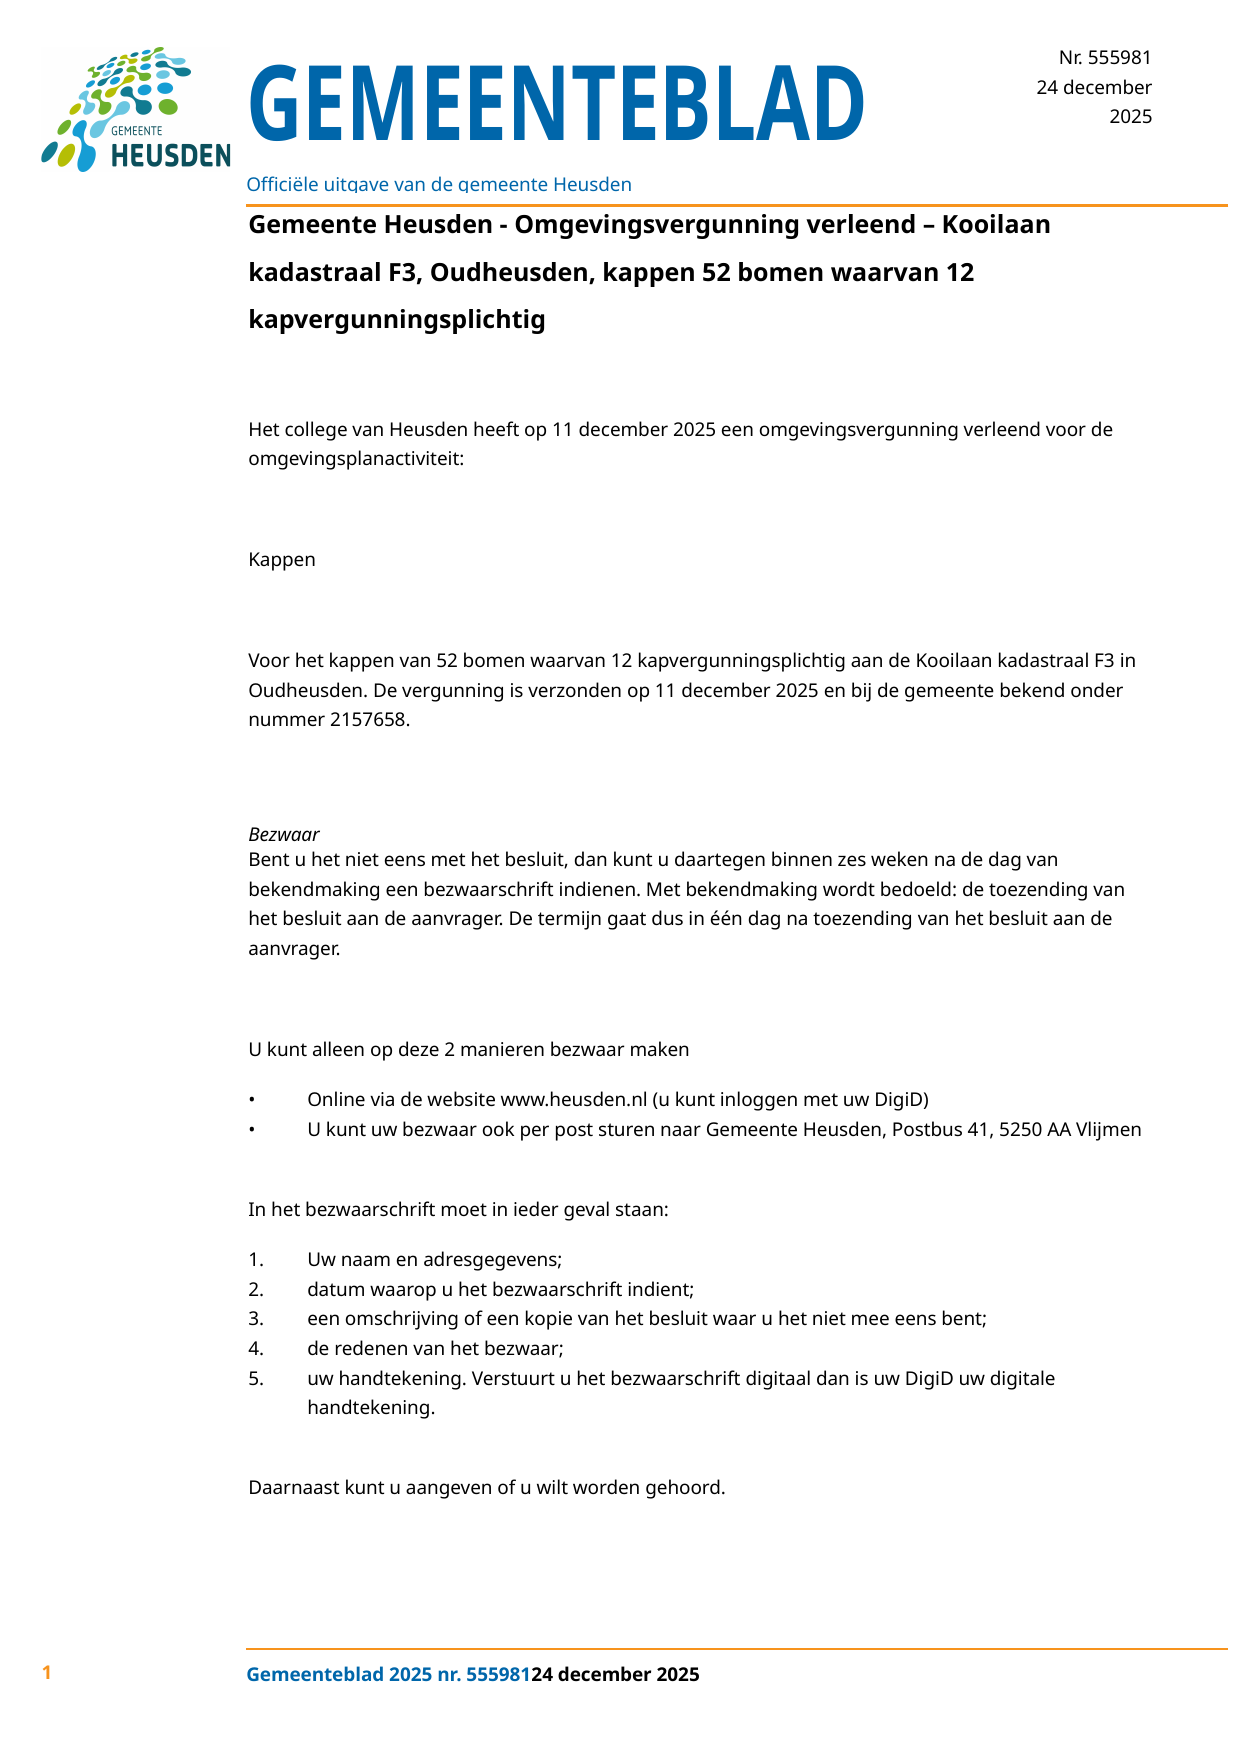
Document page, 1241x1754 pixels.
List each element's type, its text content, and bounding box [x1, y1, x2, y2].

list Uw naam en adresgegevens; [248, 1246, 1152, 1272]
list U kunt uw bezwaar ook per post sturen naar Gemeente Heusden, Postbus 41, 5250 AA Vlijmen [248, 1116, 1152, 1142]
text Voor het kappen van 52 bomen waarvan 12 kapvergunningsplichtig aan de Kooilaan kadastraal F3 in Oudheusden. De vergunning is verzonden op 11 december 2025 en bij de gemeente bekend onder nummer 2157658. [248, 647, 1152, 732]
text Kappen [248, 546, 1152, 572]
text Daarnaast kunt u aangeven of u wilt worden gehoord. [248, 1474, 1152, 1500]
list Online via de website www.heusden.nl (u kunt inloggen met uw DigiD) [248, 1086, 1152, 1112]
list datum waarop u het bezwaarschrift indient; [248, 1276, 1152, 1302]
list een omschrijving of een kopie van het besluit waar u het niet mee eens bent; [248, 1306, 1152, 1331]
text Het college van Heusden heeft op 11 december 2025 een omgevingsvergunning verleend voor de omgevingsplanactiviteit: [248, 416, 1152, 471]
text Bent u het niet eens met het besluit, dan kunt u daartegen binnen zes weken na de dag van bekendmaking een bezwaarschrift indienen. Met bekendmaking wordt bedoeld: de toezending van het besluit aan de aanvrager. De termijn gaat dus in één dag na toezending van het besluit aan de aanvrager. [248, 846, 1152, 961]
list de redenen van het bezwaar; [248, 1335, 1152, 1361]
list uw handtekening. Verstuurt u het bezwaarschrift digitaal dan is uw DigiD uw digitale handtekening. [248, 1365, 1152, 1420]
text Gemeente Heusden - Omgevingsvergunning verleend – Kooilaan kadastraal F3, Oudheusden, kappen 52 bomen waarvan 12 kapvergunningsplichtig [248, 207, 1152, 336]
text In het bezwaarschrift moet in ieder geval staan: [248, 1196, 1152, 1222]
picture [41, 47, 231, 172]
text U kunt alleen op deze 2 manieren bezwaar maken [248, 1036, 1152, 1062]
text Bezwaar [248, 821, 1152, 846]
